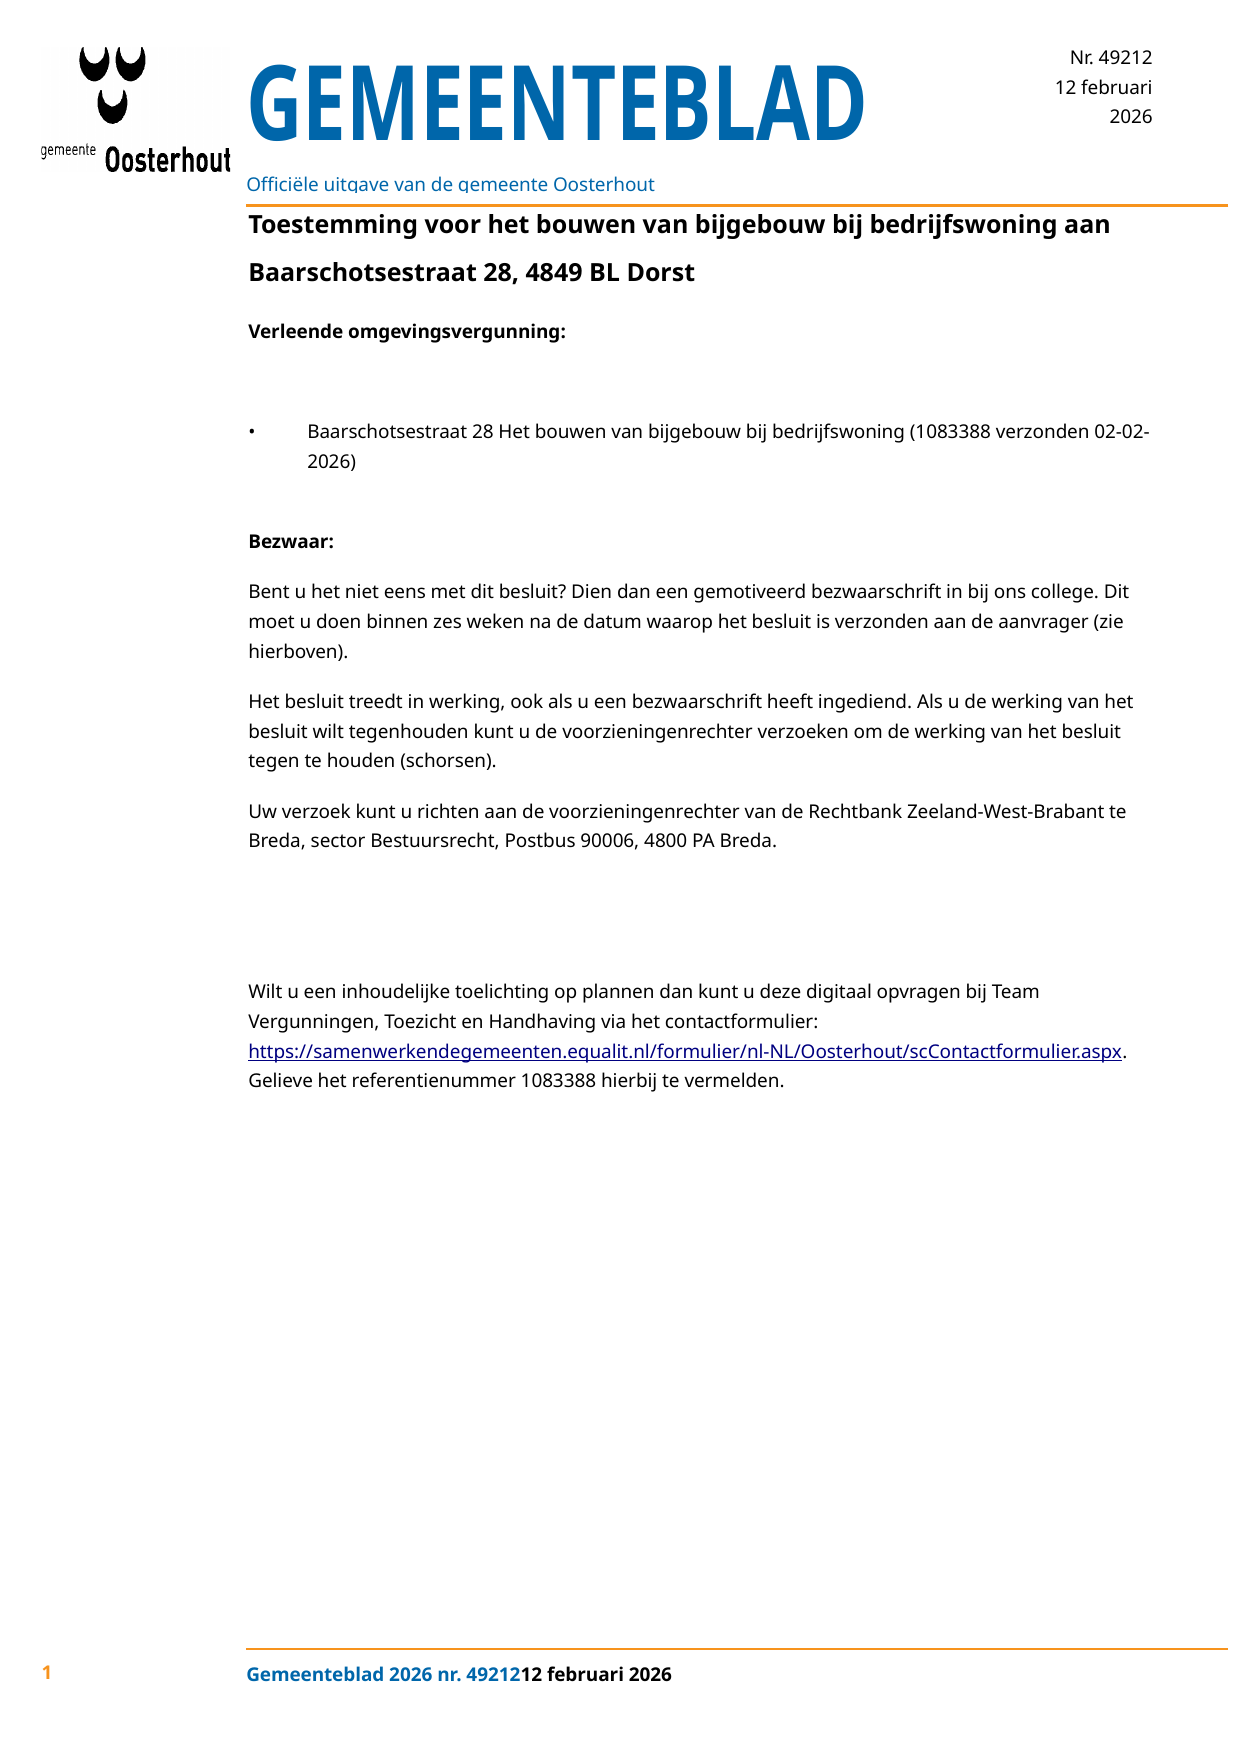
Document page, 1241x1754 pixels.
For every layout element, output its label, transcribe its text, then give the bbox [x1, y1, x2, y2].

list Baarschotsestraat 28 Het bouwen van bijgebouw bij bedrijfswoning (1083388 verzonden 02-02-2026) [248, 419, 1152, 474]
text Bent u het niet eens met dit besluit? Dien dan een gemotiveerd bezwaarschrift in bij ons college. Dit moet u doen binnen zes weken na de datum waarop het besluit is verzonden aan de aanvrager (zie hierboven). [248, 579, 1152, 664]
text Toestemming voor het bouwen van bijgebouw bij bedrijfswoning aan Baarschotsestraat 28, 4849 BL Dorst [248, 207, 1152, 288]
text Verleende omgevingsvergunning: [248, 318, 1152, 344]
text Wilt u een inhoudelijke toelichting op plannen dan kunt u deze digitaal opvragen bij Team Vergunningen, Toezicht en Handhaving via het contactformulier: https://samenwerkendegemeenten.equalit.nl/formulier/nl-NL/Oosterhout/scContactformulier.aspx. Gelieve het referentienummer 1083388 hierbij te vermelden. [248, 979, 1152, 1093]
text Bezwaar: [248, 528, 1152, 554]
picture [41, 47, 231, 172]
text Het besluit treedt in werking, ook als u een bezwaarschrift heeft ingediend. Als u de werking van het besluit wilt tegenhouden kunt u de voorzieningenrechter verzoeken om de werking van het besluit tegen te houden (schorsen). [248, 688, 1152, 773]
text Uw verzoek kunt u richten aan de voorzieningenrechter van de Rechtbank Zeeland-West-Brabant te Breda, sector Bestuursrecht, Postbus 90006, 4800 PA Breda. [248, 798, 1152, 853]
